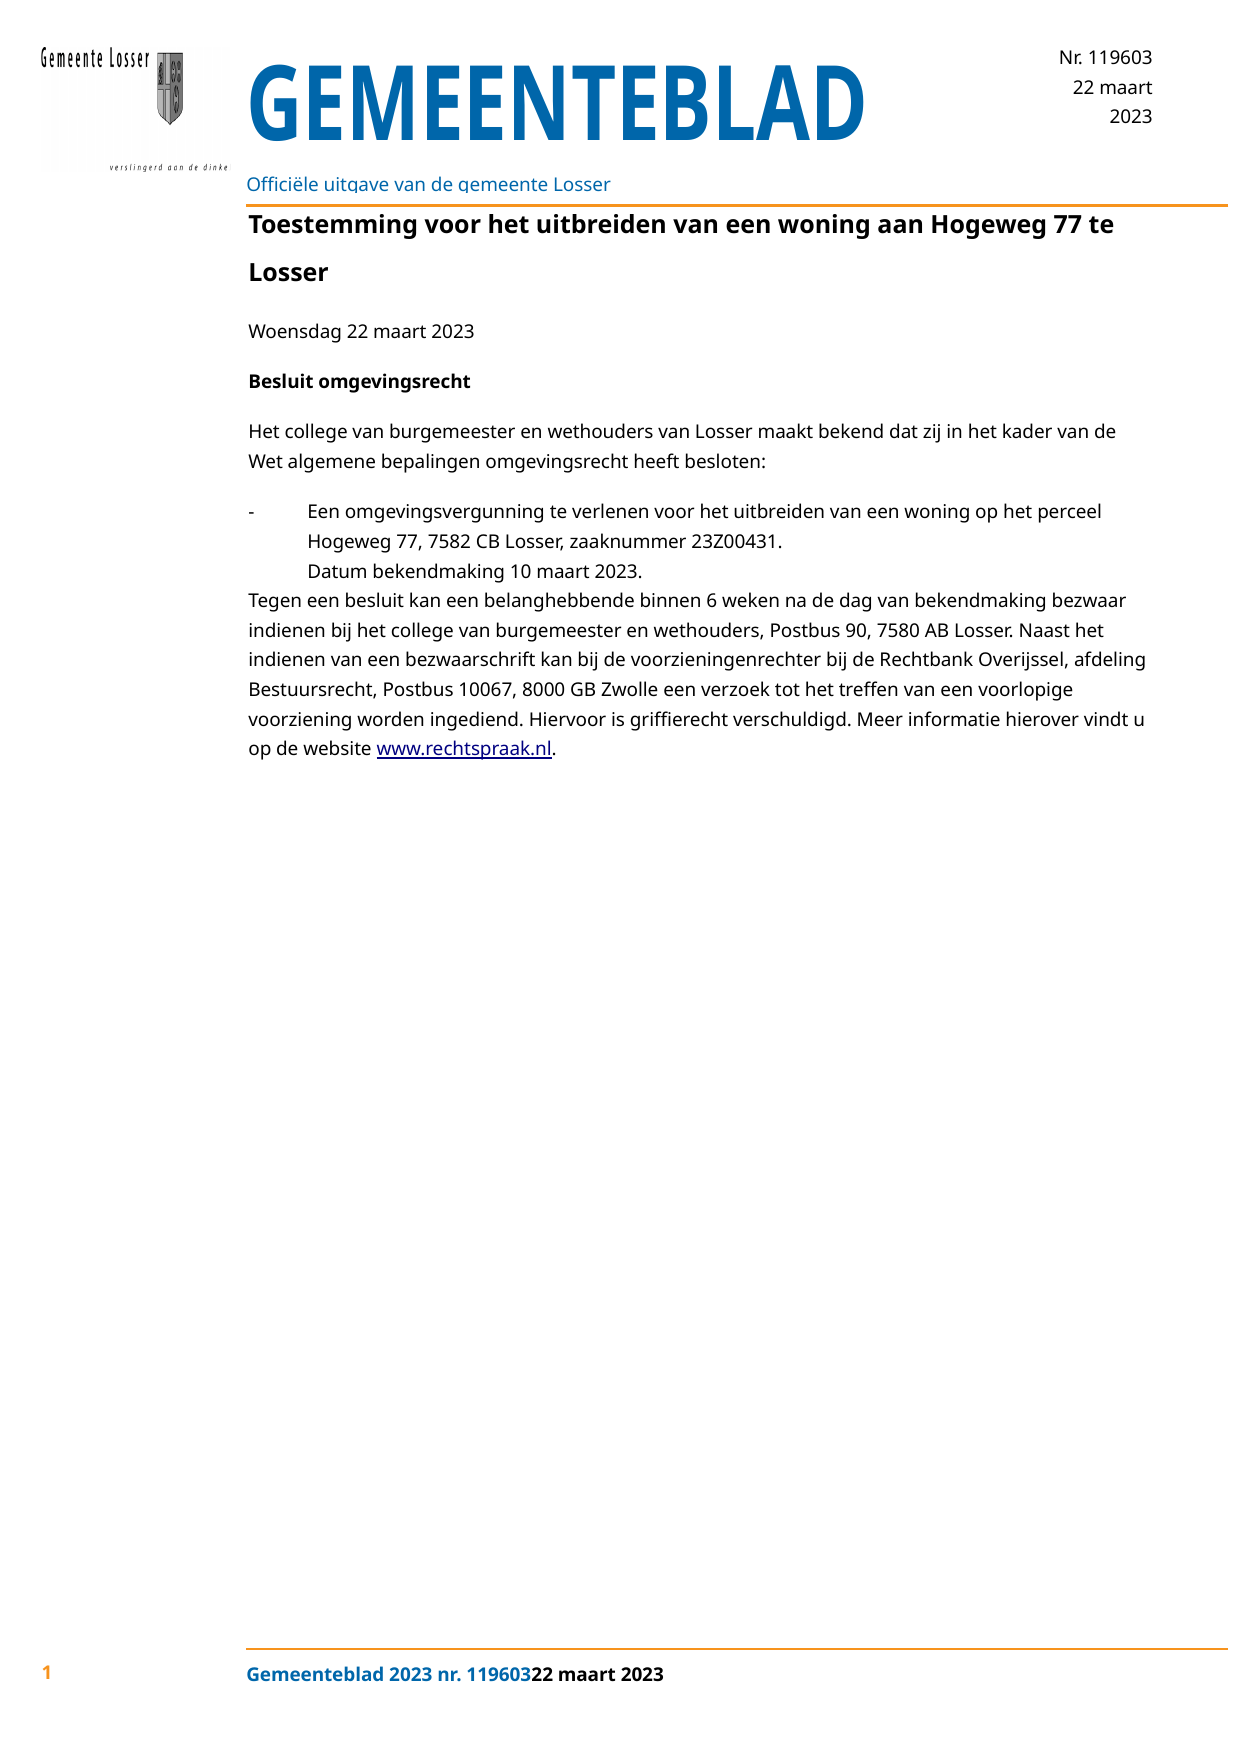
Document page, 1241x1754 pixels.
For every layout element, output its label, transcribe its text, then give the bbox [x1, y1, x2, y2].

text Tegen een besluit kan een belanghebbende binnen 6 weken na de dag van bekendmaking bezwaar indienen bij het college van burgemeester en wethouders, Postbus 90, 7580 AB Losser. Naast het indienen van een bezwaarschrift kan bij de voorzieningenrechter bij de Rechtbank Overijssel, afdeling Bestuursrecht, Postbus 10067, 8000 GB Zwolle een verzoek tot het treffen van een voorlopige voorziening worden ingediend. Hiervoor is griffierecht verschuldigd. Meer informatie hierover vindt u op de website www.rechtspraak.nl. [248, 587, 1152, 761]
list Datum bekendmaking 10 maart 2023. [248, 558, 1152, 584]
text Woensdag 22 maart 2023 [248, 318, 1152, 344]
text Besluit omgevingsrecht [248, 368, 1152, 394]
picture [41, 47, 231, 172]
text Toestemming voor het uitbreiden van een woning aan Hogeweg 77 te Losser [248, 207, 1152, 288]
list Een omgevingsvergunning te verlenen voor het uitbreiden van een woning op het perceel Hogeweg 77, 7582 CB Losser, zaaknummer 23Z00431. [248, 499, 1152, 554]
text Het college van burgemeester en wethouders van Losser maakt bekend dat zij in het kader van de Wet algemene bepalingen omgevingsrecht heeft besloten: [248, 419, 1152, 474]
